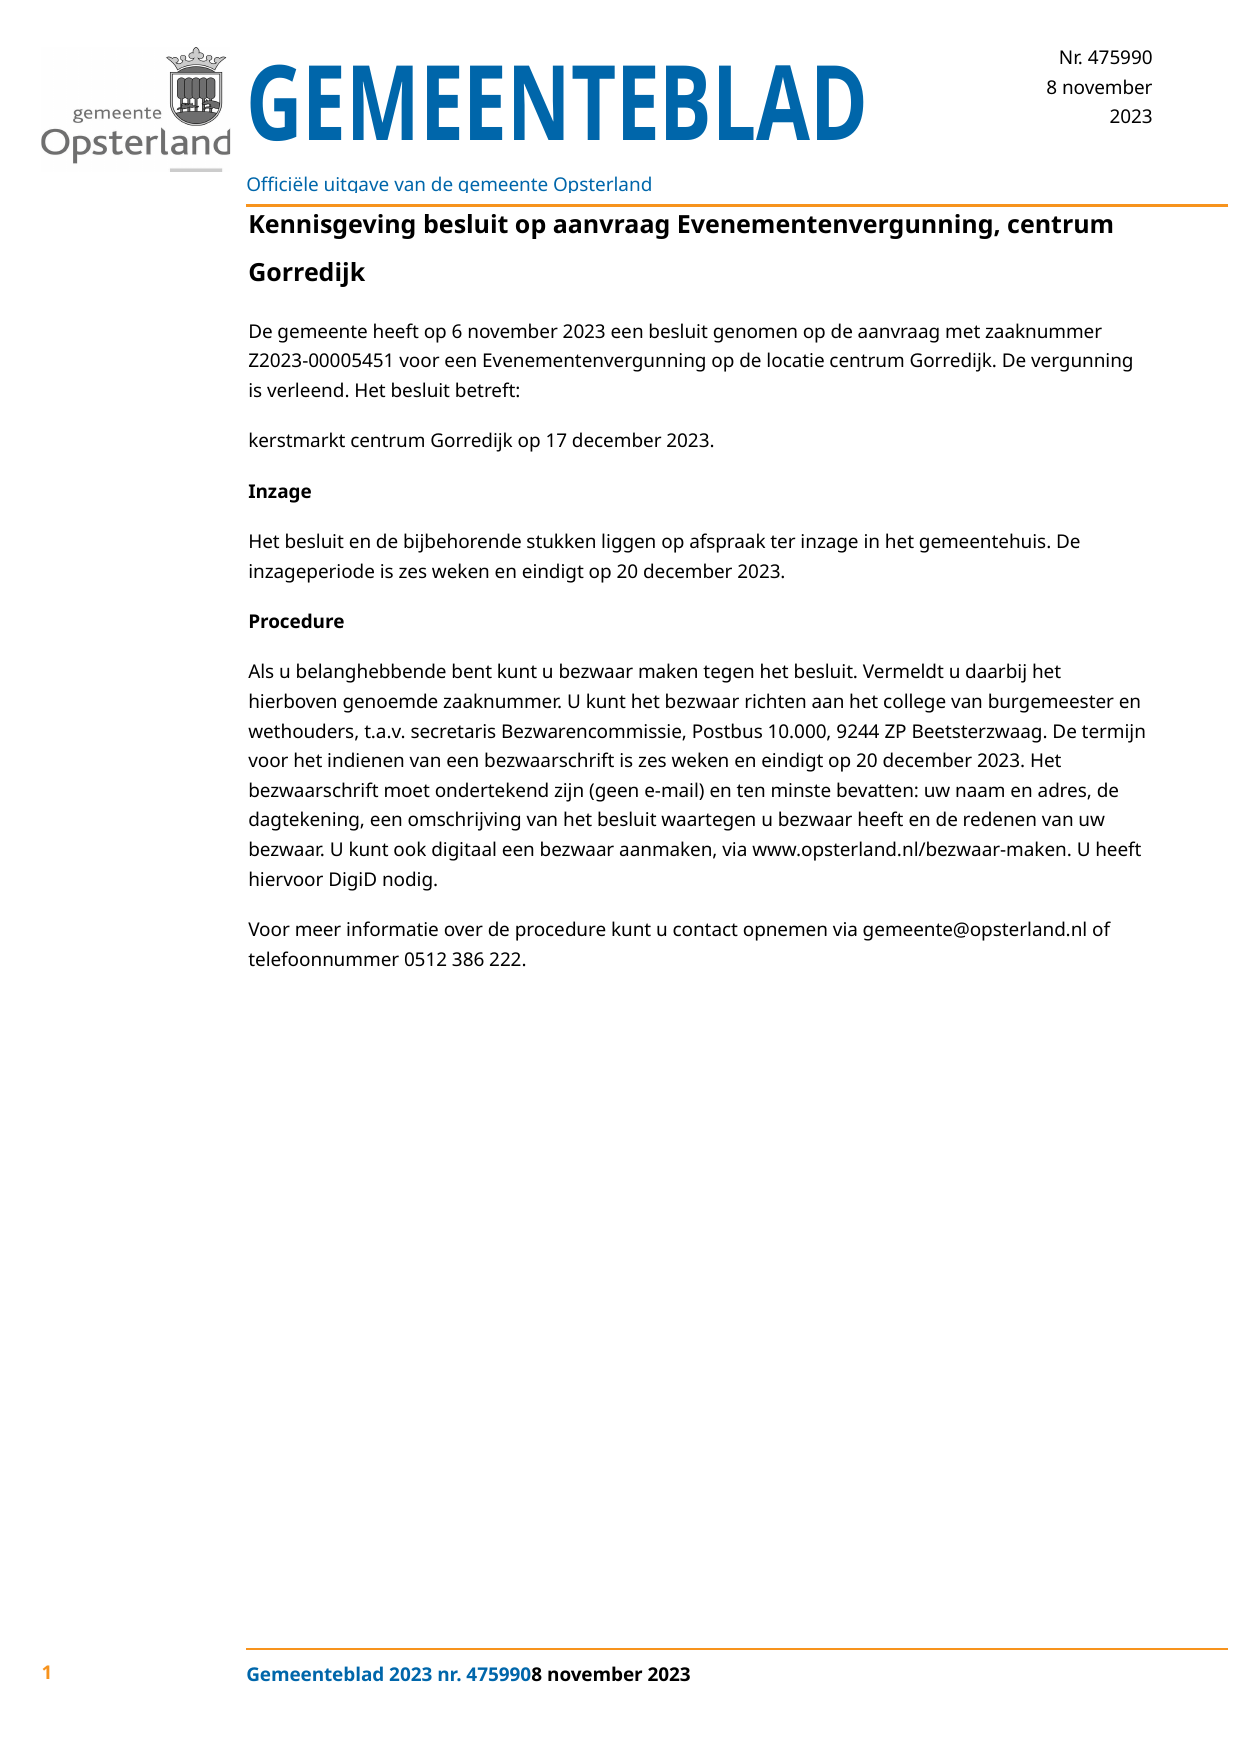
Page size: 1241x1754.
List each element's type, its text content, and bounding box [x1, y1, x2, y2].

text Als u belanghebbende bent kunt u bezwaar maken tegen het besluit. Vermeldt u daarbij het hierboven genoemde zaaknummer. U kunt het bezwaar richten aan het college van burgemeester en wethouders, t.a.v. secretaris Bezwarencommissie, Postbus 10.000, 9244 ZP Beetsterzwaag. De termijn voor het indienen van een bezwaarschrift is zes weken en eindigt op 20 december 2023. Het bezwaarschrift moet ondertekend zijn (geen e-mail) en ten minste bevatten: uw naam en adres, de dagtekening, een omschrijving van het besluit waartegen u bezwaar heeft en de redenen van uw bezwaar. U kunt ook digitaal een bezwaar aanmaken, via www.opsterland.nl/bezwaar-maken. U heeft hiervoor DigiD nodig. [248, 659, 1152, 892]
text Inzage [248, 478, 1152, 504]
text Kennisgeving besluit op aanvraag Evenementenvergunning, centrum Gorredijk [248, 207, 1152, 288]
text kerstmarkt centrum Gorredijk op 17 december 2023. [248, 427, 1152, 453]
text Voor meer informatie over de procedure kunt u contact opnemen via gemeente@opsterland.nl of telefoonnummer 0512 386 222. [248, 916, 1152, 972]
text De gemeente heeft op 6 november 2023 een besluit genomen op de aanvraag met zaaknummer Z2023-00005451 voor een Evenementenvergunning op de locatie centrum Gorredijk. De vergunning is verleend. Het besluit betreft: [248, 318, 1152, 403]
picture [41, 47, 231, 172]
text Procedure [248, 608, 1152, 634]
text Het besluit en de bijbehorende stukken liggen op afspraak ter inzage in het gemeentehuis. De inzageperiode is zes weken en eindigt op 20 december 2023. [248, 528, 1152, 584]
